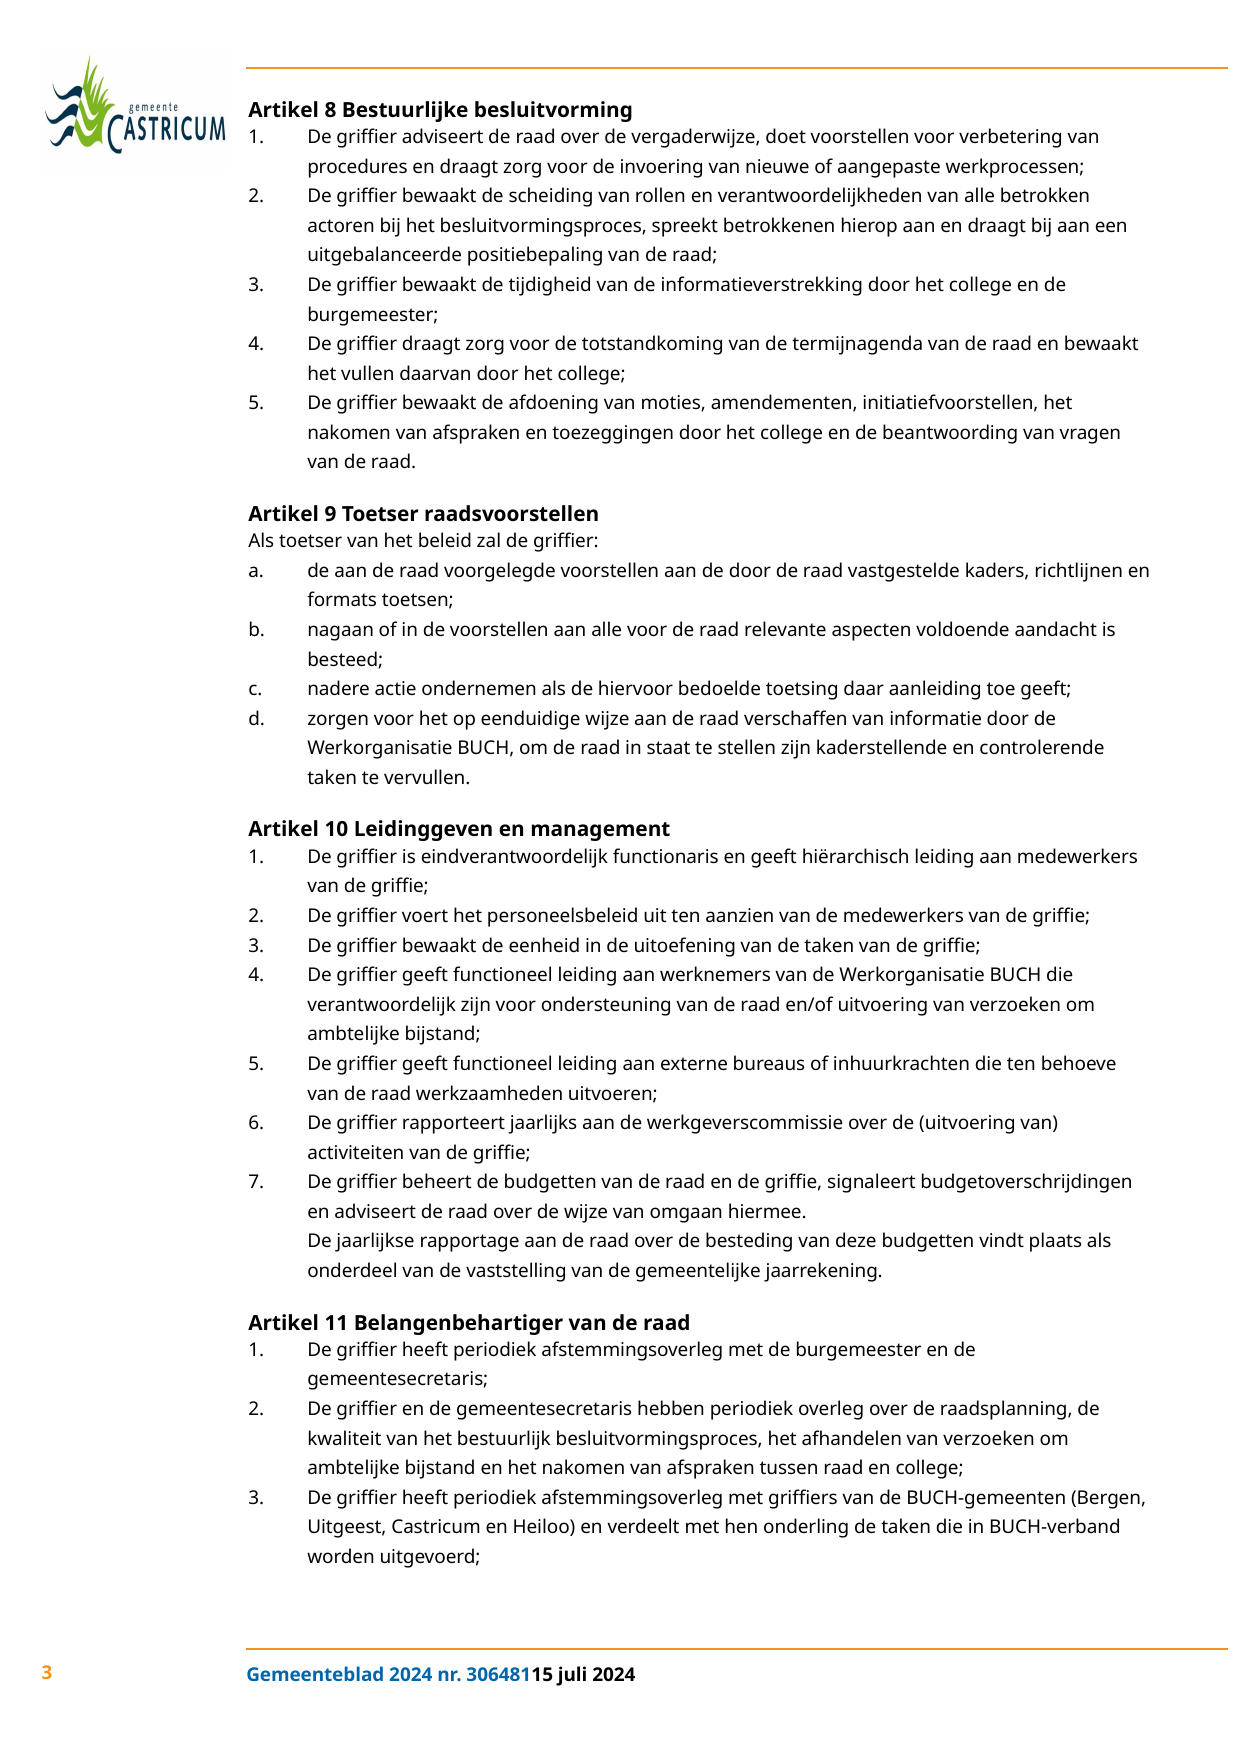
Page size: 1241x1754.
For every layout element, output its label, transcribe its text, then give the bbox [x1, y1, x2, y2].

list De griffier bewaakt de afdoening van moties, amendementen, initiatiefvoorstellen, het nakomen van afspraken en toezeggingen door het college en de beantwoording van vragen van de raad. [248, 389, 1152, 474]
text Artikel 11 Belangenbehartiger van de raad [248, 1308, 1152, 1336]
list de aan de raad voorgelegde voorstellen aan de door de raad vastgestelde kaders, richtlijnen en formats toetsen; [248, 557, 1152, 612]
list De griffier beheert de budgetten van de raad en de griffie, signaleert budgetoverschrijdingen en adviseert de raad over de wijze van omgaan hiermee. [248, 1168, 1152, 1224]
list De griffier en de gemeentesecretaris hebben periodiek overleg over de raadsplanning, de kwaliteit van het bestuurlijk besluitvormingsproces, het afhandelen van verzoeken om ambtelijke bijstand en het nakomen van afspraken tussen raad en college; [248, 1395, 1152, 1480]
list De griffier heeft periodiek afstemmingsoverleg met griffiers van de BUCH-gemeenten (Bergen, Uitgeest, Castricum en Heiloo) en verdeelt met hen onderling de taken die in BUCH-verband worden uitgevoerd; [248, 1484, 1152, 1569]
list De griffier rapporteert jaarlijks aan de werkgeverscommissie over de (uitvoering van) activiteiten van de griffie; [248, 1109, 1152, 1164]
list De griffier geeft functioneel leiding aan werknemers van de Werkorganisatie BUCH die verantwoordelijk zijn voor ondersteuning van de raad en/of uitvoering van verzoeken om ambtelijke bijstand; [248, 961, 1152, 1046]
list De griffier geeft functioneel leiding aan externe bureaus of inhuurkrachten die ten behoeve van de raad werkzaamheden uitvoeren; [248, 1050, 1152, 1105]
list De griffier adviseert de raad over de vergaderwijze, doet voorstellen voor verbetering van procedures en draagt zorg voor de invoering van nieuwe of aangepaste werkprocessen; [248, 123, 1152, 178]
list nagaan of in de voorstellen aan alle voor de raad relevante aspecten voldoende aandacht is besteed; [248, 616, 1152, 672]
picture [41, 47, 231, 172]
list nadere actie ondernemen als de hiervoor bedoelde toetsing daar aanleiding toe geeft; [248, 675, 1152, 701]
list De griffier heeft periodiek afstemmingsoverleg met de burgemeester en de gemeentesecretaris; [248, 1336, 1152, 1391]
list De griffier bewaakt de scheiding van rollen en verantwoordelijkheden van alle betrokken actoren bij het besluitvormingsproces, spreekt betrokkenen hierop aan en draagt bij aan een uitgebalanceerde positiebepaling van de raad; [248, 182, 1152, 267]
list De griffier bewaakt de tijdigheid van de informatieverstrekking door het college en de burgemeester; [248, 271, 1152, 326]
list De griffier voert het personeelsbeleid uit ten aanzien van de medewerkers van de griffie; [248, 902, 1152, 928]
text Artikel 9 Toetser raadsvoorstellen [248, 499, 1152, 527]
list zorgen voor het op eenduidige wijze aan de raad verschaffen van informatie door de Werkorganisatie BUCH, om de raad in staat te stellen zijn kaderstellende en controlerende taken te vervullen. [248, 705, 1152, 790]
text Als toetser van het beleid zal de griffier: [248, 527, 1152, 553]
list De griffier draagt zorg voor de totstandkoming van de termijnagenda van de raad en bewaakt het vullen daarvan door het college; [248, 330, 1152, 386]
list De jaarlijkse rapportage aan de raad over de besteding van deze budgetten vindt plaats als onderdeel van de vaststelling van de gemeentelijke jaarrekening. [248, 1228, 1152, 1283]
list De griffier bewaakt de eenheid in de uitoefening van de taken van de griffie; [248, 932, 1152, 957]
text Artikel 10 Leidinggeven en management [248, 814, 1152, 843]
text Artikel 8 Bestuurlijke besluitvorming [248, 95, 1152, 123]
list De griffier is eindverantwoordelijk functionaris en geeft hiërarchisch leiding aan medewerkers van de griffie; [248, 843, 1152, 898]
